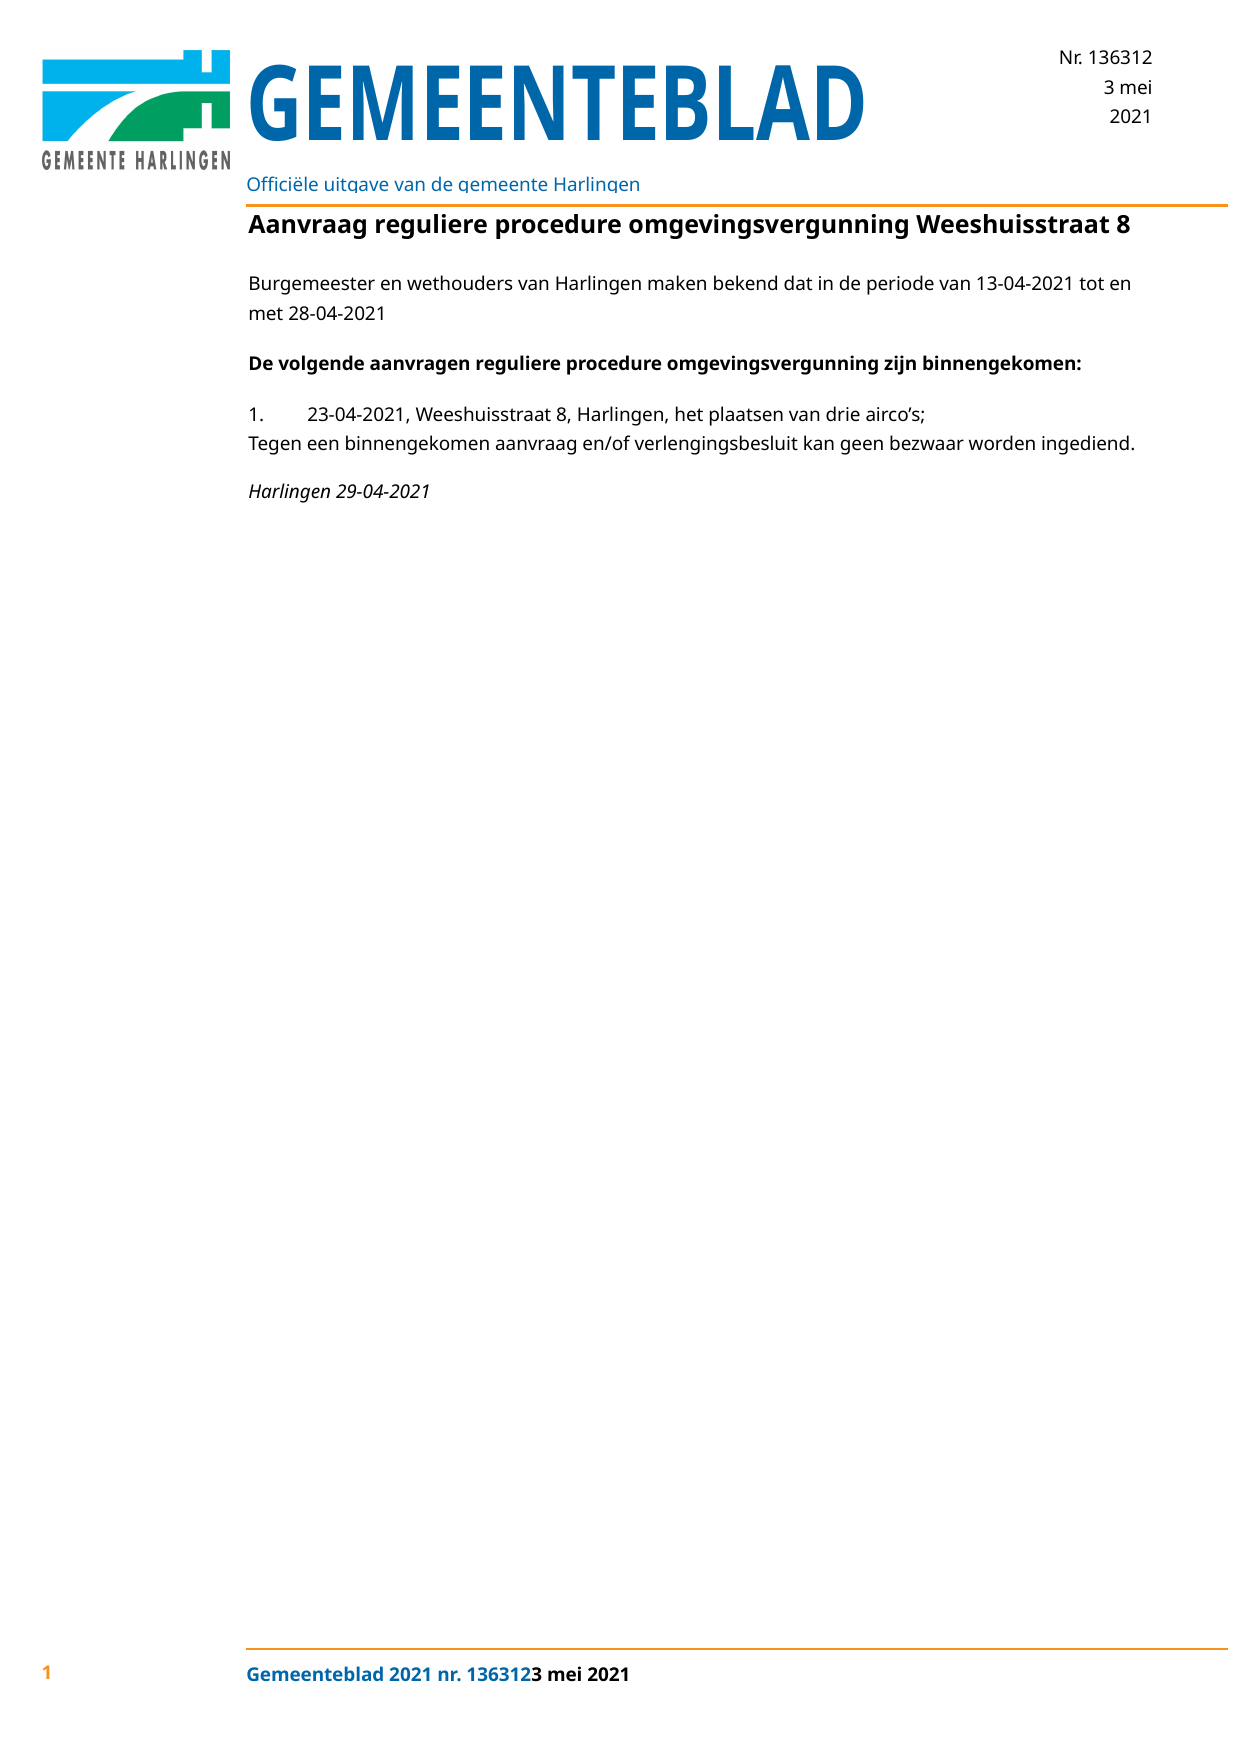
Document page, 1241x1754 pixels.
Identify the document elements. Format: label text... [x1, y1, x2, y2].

text Burgemeester en wethouders van Harlingen maken bekend dat in de periode van 13-04-2021 tot en met 28-04-2021 [248, 270, 1152, 326]
text Tegen een binnengekomen aanvraag en/of verlengingsbesluit kan geen bezwaar worden ingediend. [248, 430, 1152, 456]
text De volgende aanvragen reguliere procedure omgevingsvergunning zijn binnengekomen: [248, 350, 1152, 376]
text Aanvraag reguliere procedure omgevingsvergunning Weeshuisstraat 8 [248, 207, 1152, 241]
list 23-04-2021, Weeshuisstraat 8, Harlingen, het plaatsen van drie airco’s; [248, 401, 1152, 426]
text Harlingen 29-04-2021 [248, 478, 1152, 504]
picture [41, 47, 231, 172]
